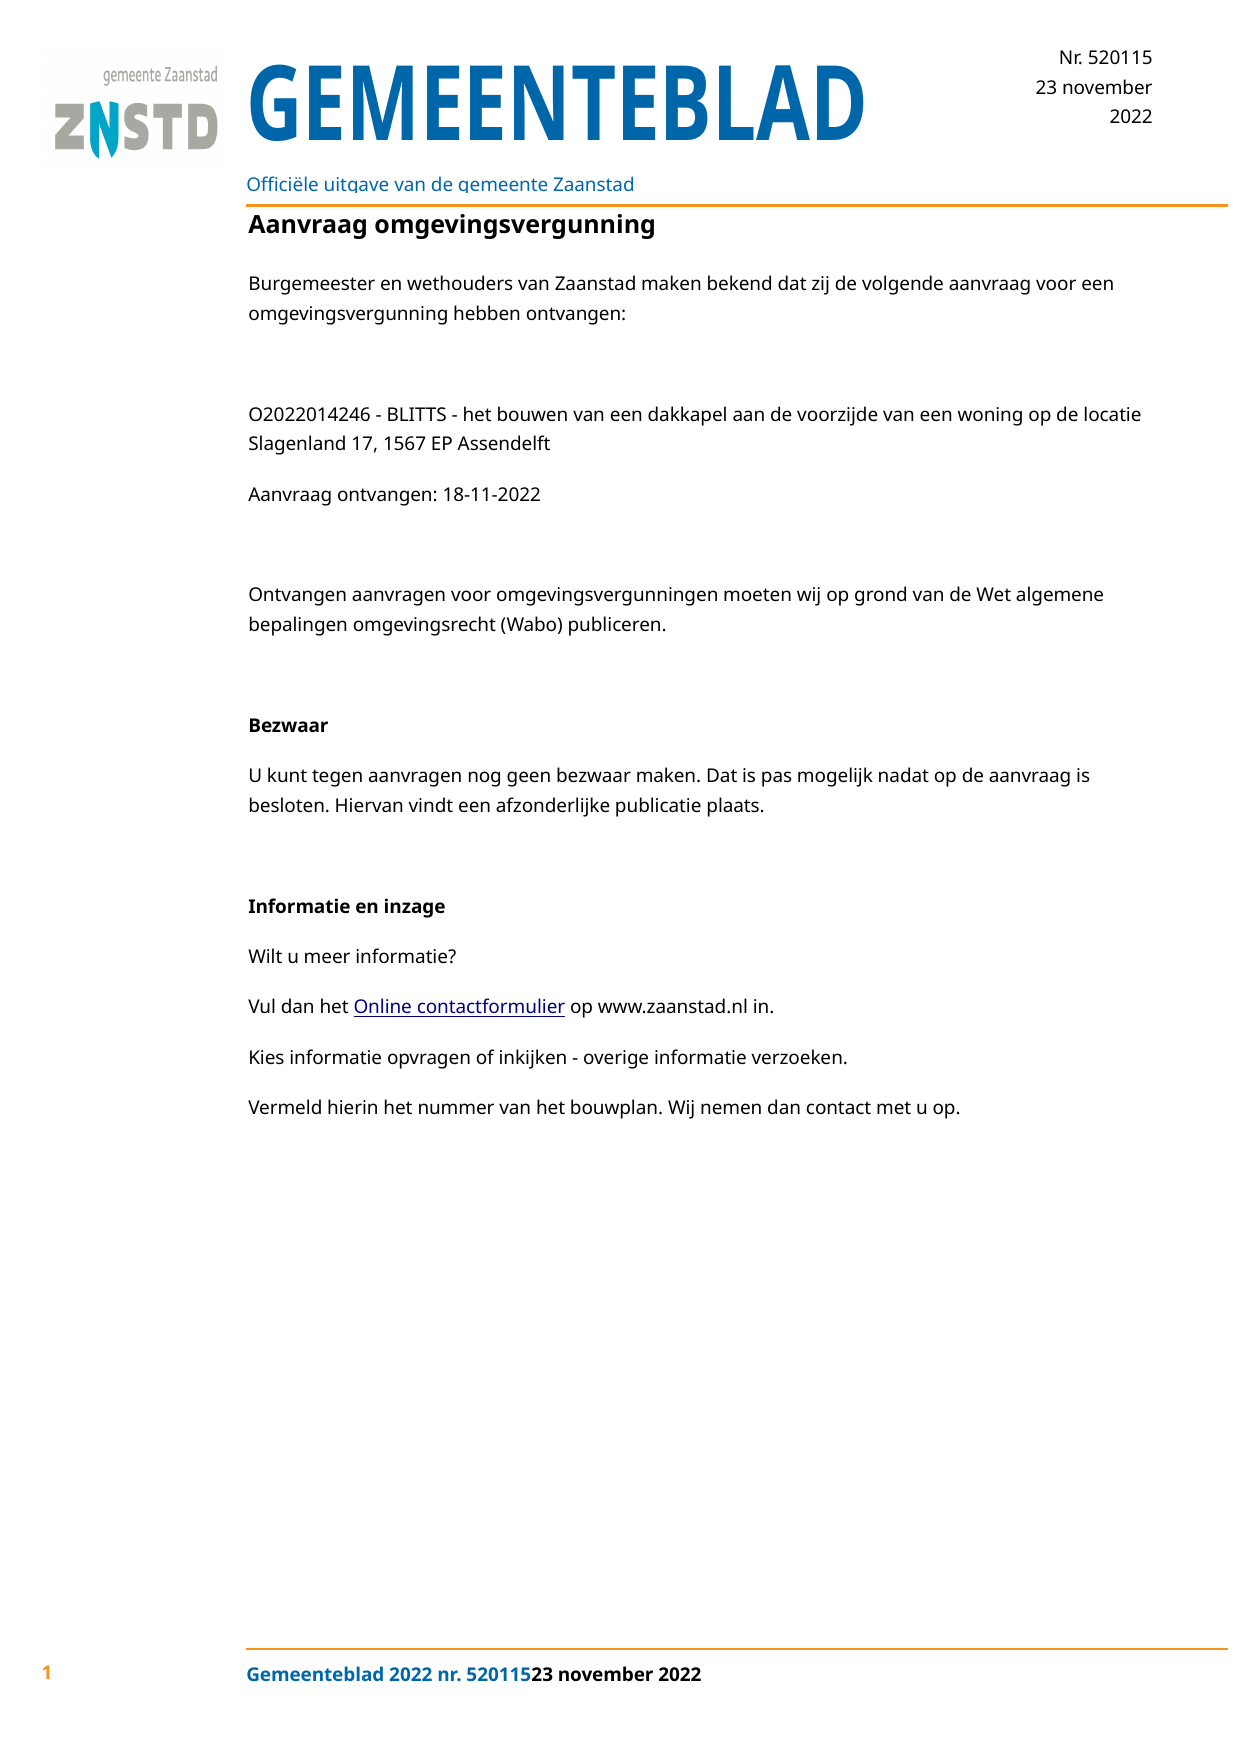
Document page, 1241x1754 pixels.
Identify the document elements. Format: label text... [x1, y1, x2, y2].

text Vermeld hierin het nummer van het bouwplan. Wij nemen dan contact met u op. [248, 1094, 1152, 1120]
text Bezwaar [248, 712, 1152, 738]
text Burgemeester en wethouders van Zaanstad maken bekend dat zij de volgende aanvraag voor een omgevingsvergunning hebben ontvangen: [248, 270, 1152, 326]
text O2022014246 - BLITTS - het bouwen van een dakkapel aan de voorzijde van een woning op de locatie Slagenland 17, 1567 EP Assendelft [248, 401, 1152, 456]
text Informatie en inzage [248, 893, 1152, 918]
text Kies informatie opvragen of inkijken - overige informatie verzoeken. [248, 1044, 1152, 1070]
text Vul dan het Online contactformulier op www.zaanstad.nl in. [248, 994, 1152, 1019]
text Aanvraag ontvangen: 18-11-2022 [248, 481, 1152, 506]
text Ontvangen aanvragen voor omgevingsvergunningen moeten wij op grond van de Wet algemene bepalingen omgevingsrecht (Wabo) publiceren. [248, 582, 1152, 637]
text U kunt tegen aanvragen nog geen bezwaar maken. Dat is pas mogelijk nadat op de aanvraag is besloten. Hiervan vindt een afzonderlijke publicatie plaats. [248, 762, 1152, 818]
picture [41, 47, 231, 172]
text Aanvraag omgevingsvergunning [248, 207, 1152, 241]
text Wilt u meer informatie? [248, 943, 1152, 969]
